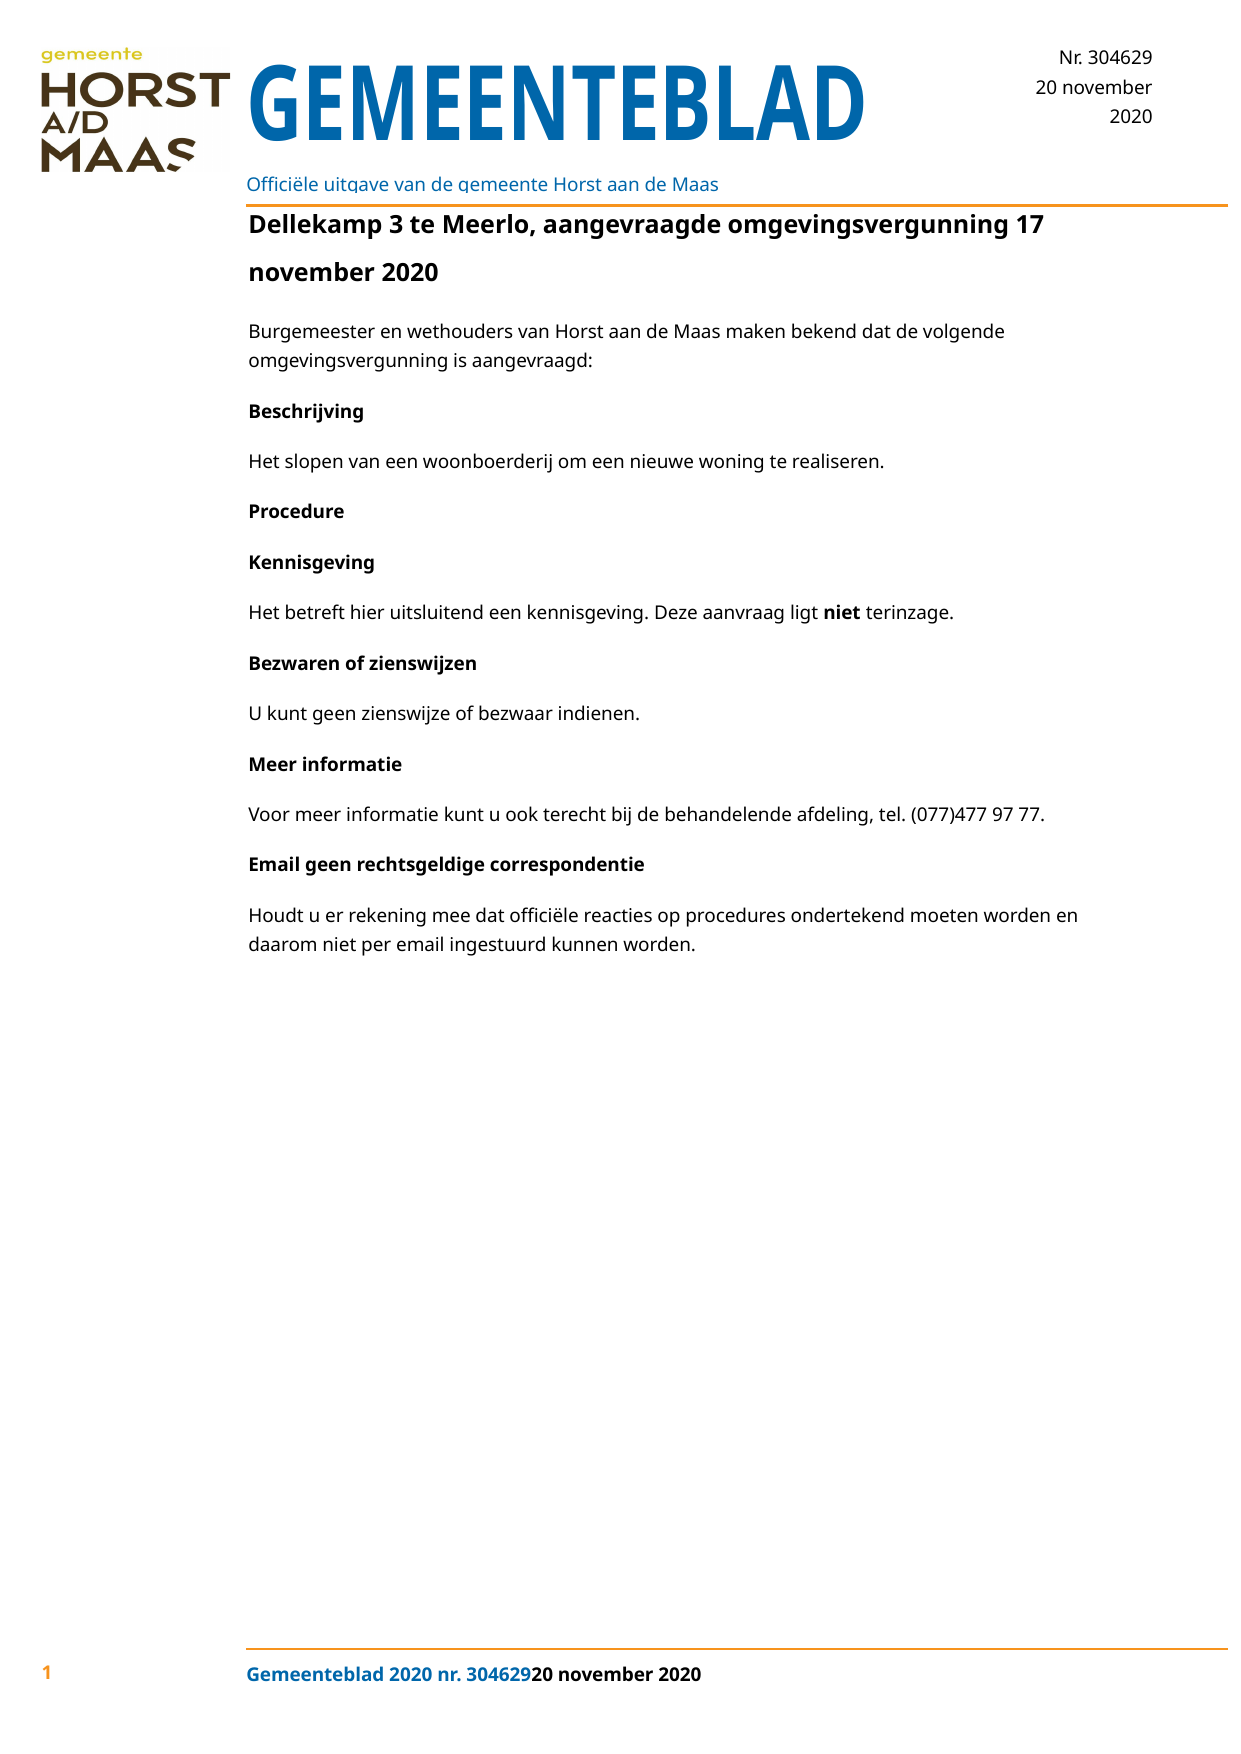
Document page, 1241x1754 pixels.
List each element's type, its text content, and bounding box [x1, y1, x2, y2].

text Procedure [248, 499, 1152, 524]
text Email geen rechtsgeldige correspondentie [248, 852, 1152, 877]
text Dellekamp 3 te Meerlo, aangevraagde omgevingsvergunning 17 november 2020 [248, 207, 1152, 288]
text Houdt u er rekening mee dat officiële reacties op procedures ondertekend moeten worden en daarom niet per email ingestuurd kunnen worden. [248, 902, 1152, 957]
text Burgemeester en wethouders van Horst aan de Maas maken bekend dat de volgende omgevingsvergunning is aangevraagd: [248, 318, 1152, 373]
text Kennisgeving [248, 549, 1152, 575]
text Meer informatie [248, 751, 1152, 777]
picture [41, 47, 231, 172]
text Het betreft hier uitsluitend een kennisgeving. Deze aanvraag ligt niet terinzage. [248, 599, 1152, 625]
text Beschrijving [248, 398, 1152, 424]
text Het slopen van een woonboerderij om een nieuwe woning te realiseren. [248, 448, 1152, 474]
text U kunt geen zienswijze of bezwaar indienen. [248, 700, 1152, 726]
text Bezwaren of zienswijzen [248, 650, 1152, 676]
text Voor meer informatie kunt u ook terecht bij de behandelende afdeling, tel. (077)477 97 77. [248, 801, 1152, 827]
